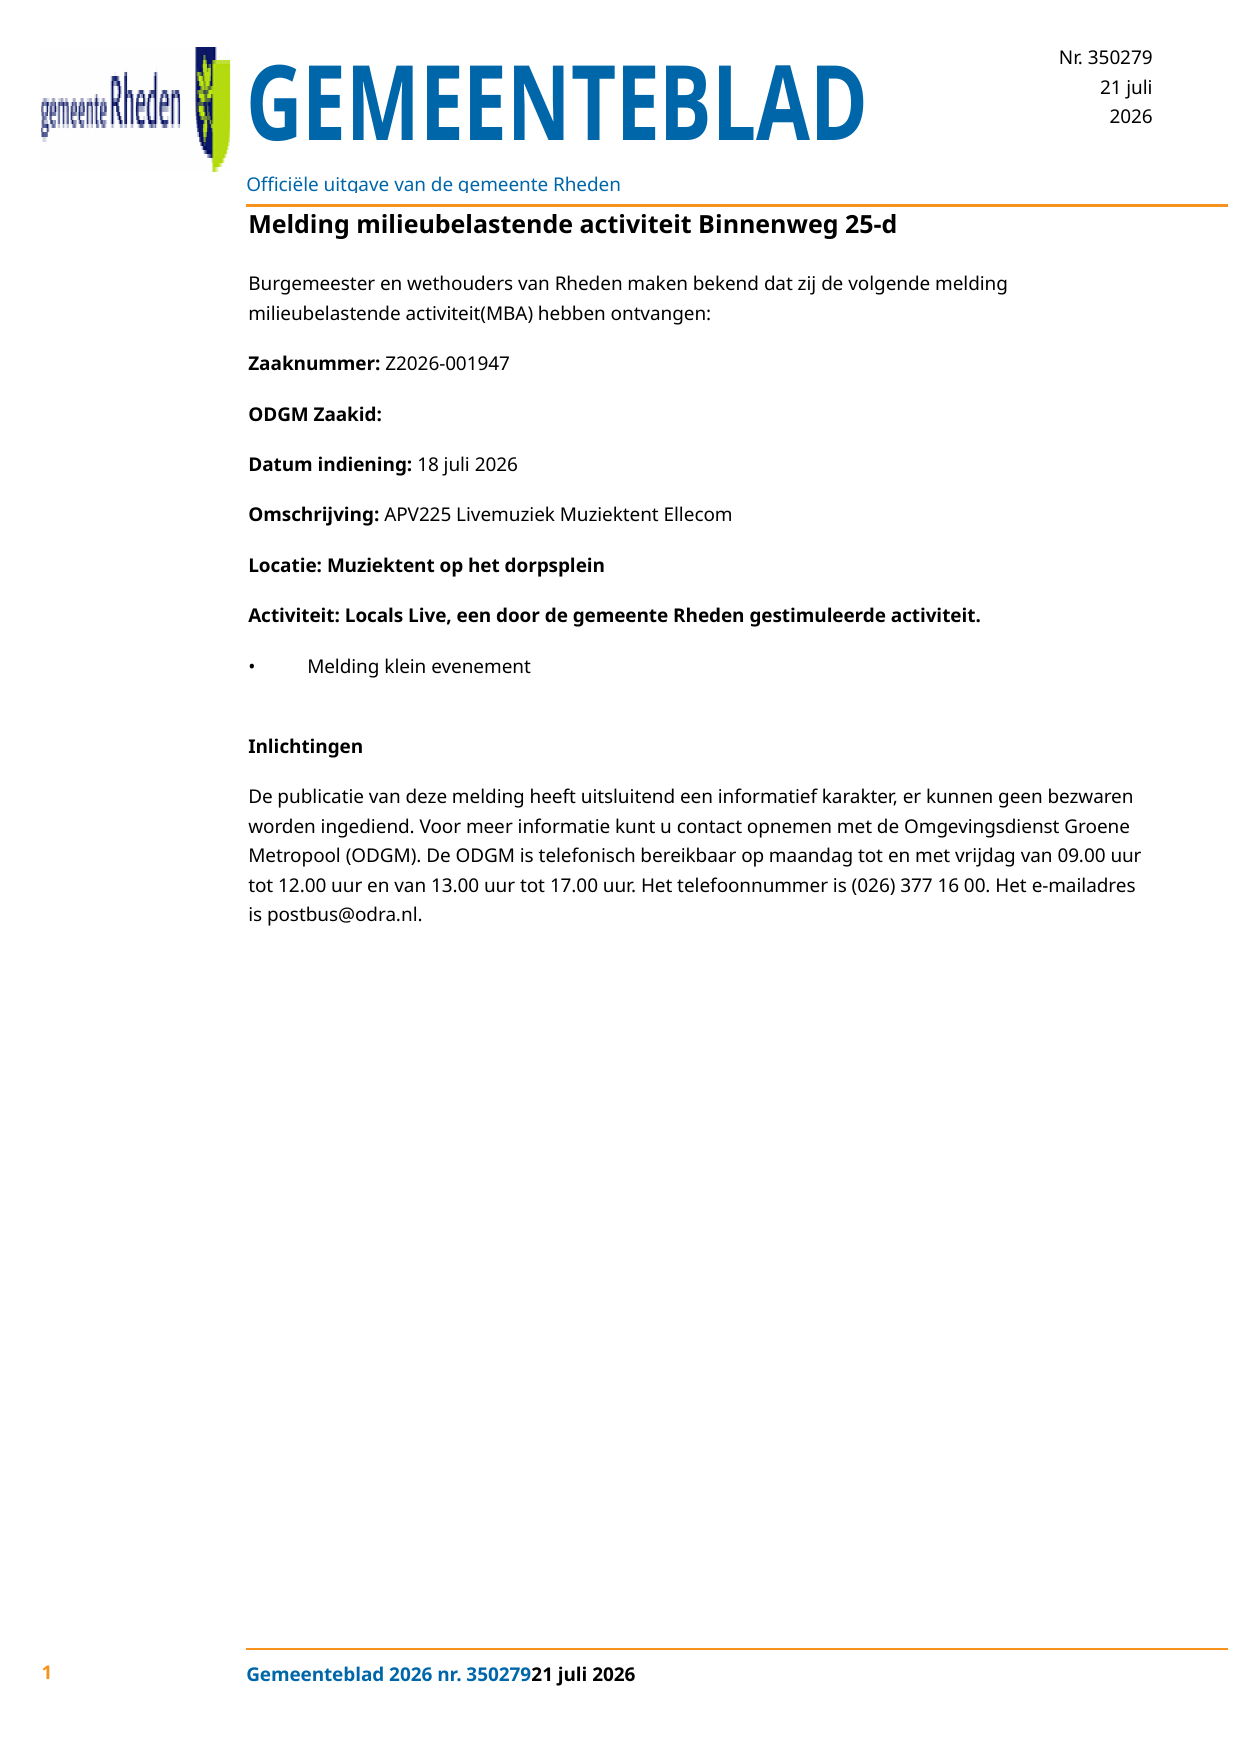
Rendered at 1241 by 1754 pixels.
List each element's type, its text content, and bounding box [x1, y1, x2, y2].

list Melding klein evenement [248, 653, 1152, 678]
text Burgemeester en wethouders van Rheden maken bekend dat zij de volgende melding milieubelastende activiteit(MBA) hebben ontvangen: [248, 270, 1152, 326]
text Locatie: Muziektent op het dorpsplein [248, 552, 1152, 578]
text Datum indiening: 18 juli 2026 [248, 451, 1152, 477]
text ODGM Zaakid: [248, 401, 1152, 426]
text Zaaknummer: Z2026-001947 [248, 350, 1152, 376]
text Melding milieubelastende activiteit Binnenweg 25-d [248, 207, 1152, 241]
picture [41, 47, 231, 172]
text Inlichtingen [248, 733, 1152, 758]
text Activiteit: Locals Live, een door de gemeente Rheden gestimuleerde activiteit. [248, 602, 1152, 628]
text Omschrijving: APV225 Livemuziek Muziektent Ellecom [248, 502, 1152, 527]
text De publicatie van deze melding heeft uitsluitend een informatief karakter, er kunnen geen bezwaren worden ingediend. Voor meer informatie kunt u contact opnemen met de Omgevingsdienst Groene Metropool (ODGM). De ODGM is telefonisch bereikbaar op maandag tot en met vrijdag van 09.00 uur tot 12.00 uur en van 13.00 uur tot 17.00 uur. Het telefoonnummer is (026) 377 16 00. Het e-mailadres is postbus@odra.nl. [248, 783, 1152, 927]
